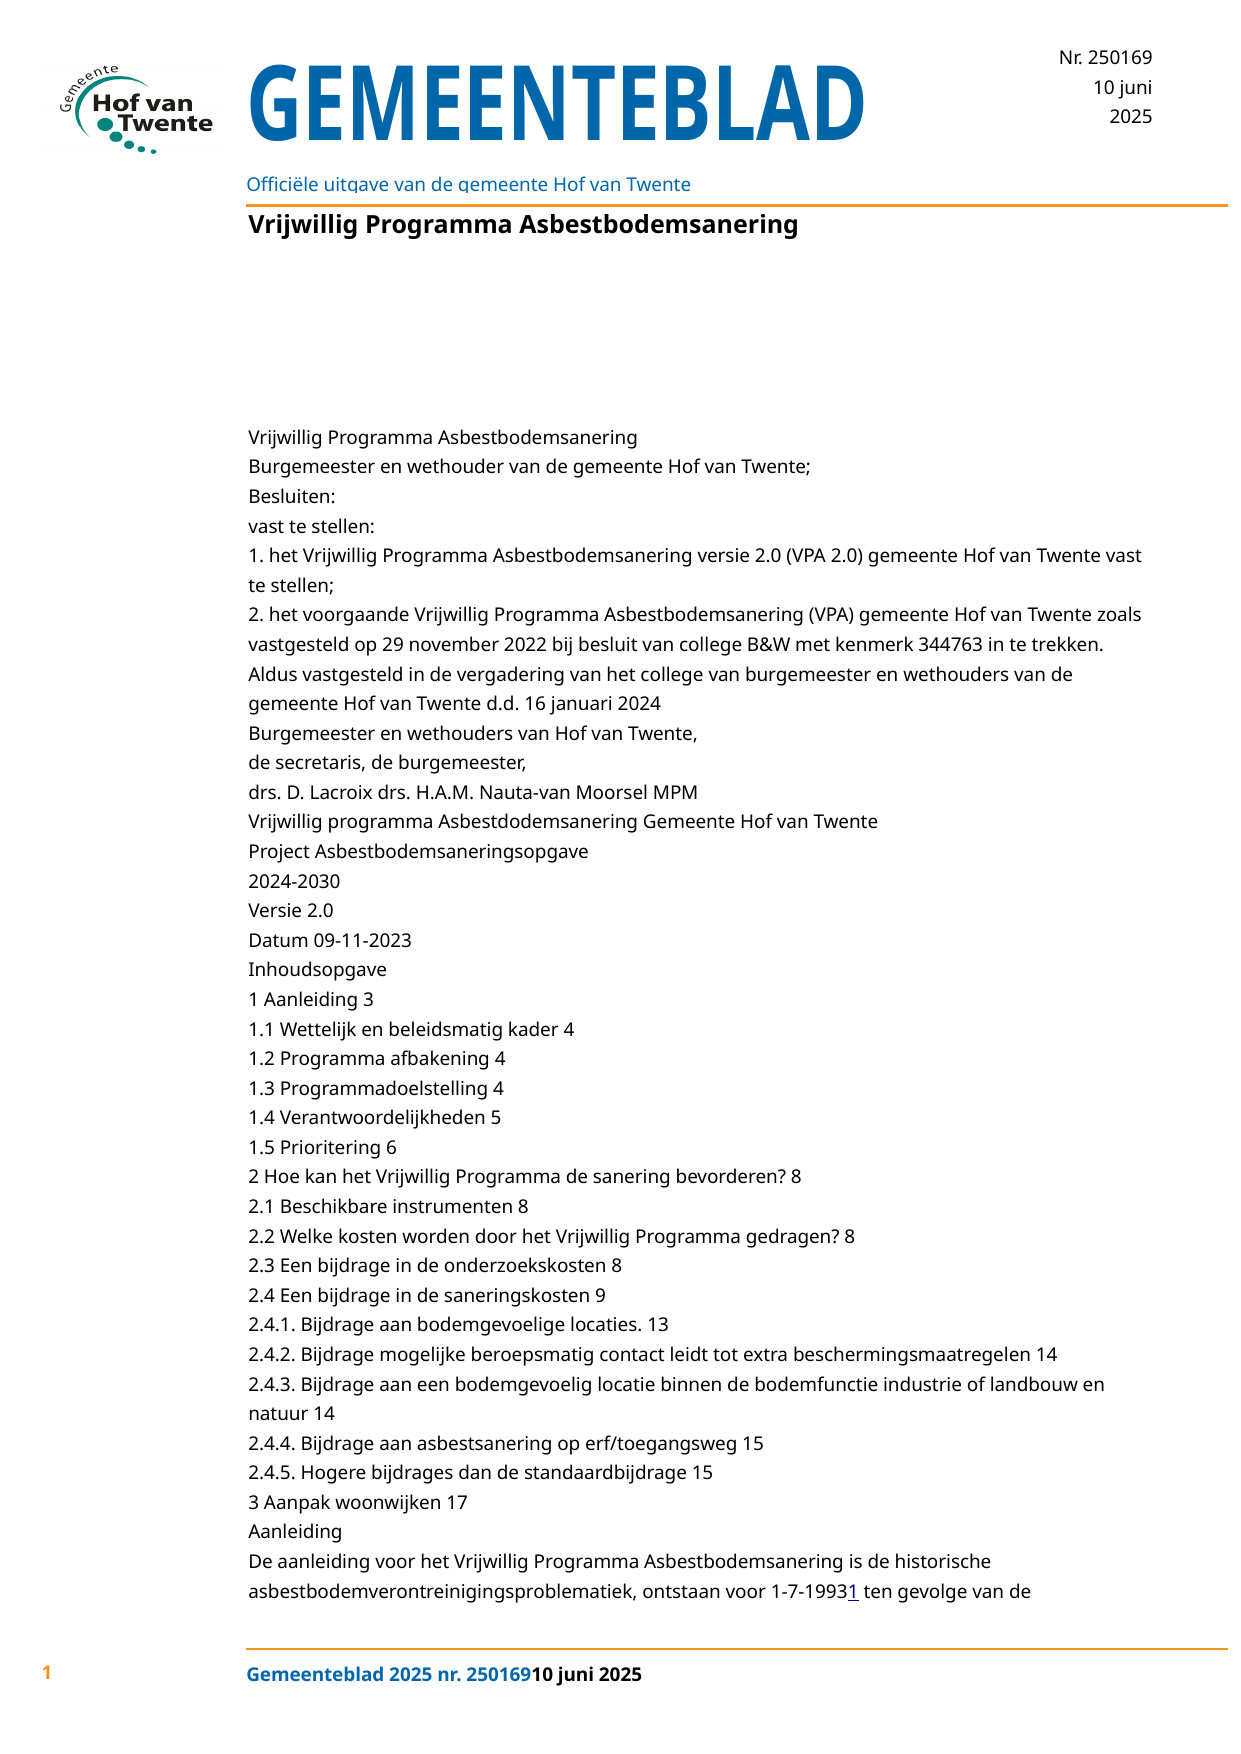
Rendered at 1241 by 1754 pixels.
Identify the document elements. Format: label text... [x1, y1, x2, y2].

text 1. het Vrijwillig Programma Asbestbodemsanering versie 2.0 (VPA 2.0) gemeente Hof van Twente vast te stellen; [248, 542, 1152, 598]
text De aanleiding voor het Vrijwillig Programma Asbestbodemsanering is de historische asbestbodemverontreinigingsproblematiek, ontstaan voor 1-7-19931 ten gevolge van de [248, 1548, 1152, 1604]
text Aanleiding [248, 1519, 1152, 1544]
text 2.4.4. Bijdrage aan asbestsanering op erf/toegangsweg 15 [248, 1430, 1152, 1456]
text Burgemeester en wethouders van Hof van Twente, [248, 720, 1152, 746]
text Burgemeester en wethouder van de gemeente Hof van Twente; [248, 454, 1152, 479]
text Vrijwillig programma Asbestdodemsanering Gemeente Hof van Twente [248, 809, 1152, 834]
text 2.1 Beschikbare instrumenten 8 [248, 1193, 1152, 1219]
text vast te stellen: [248, 513, 1152, 539]
text 2.3 Een bijdrage in de onderzoekskosten 8 [248, 1252, 1152, 1278]
text Vrijwillig Programma Asbestbodemsanering [248, 424, 1152, 450]
text Project Asbestbodemsaneringsopgave [248, 838, 1152, 864]
text 2024-2030 [248, 868, 1152, 894]
text 1.1 Wettelijk en beleidsmatig kader 4 [248, 1016, 1152, 1042]
text Aldus vastgesteld in de vergadering van het college van burgemeester en wethouders van de gemeente Hof van Twente d.d. 16 januari 2024 [248, 661, 1152, 716]
text 1 Aanleiding 3 [248, 986, 1152, 1012]
text Versie 2.0 [248, 897, 1152, 923]
text 1.5 Prioritering 6 [248, 1134, 1152, 1160]
text Datum 09-11-2023 [248, 927, 1152, 953]
text 1.2 Programma afbakening 4 [248, 1045, 1152, 1071]
text drs. D. Lacroix drs. H.A.M. Nauta-van Moorsel MPM [248, 779, 1152, 805]
text Inhoudsopgave [248, 957, 1152, 982]
text Vrijwillig Programma Asbestbodemsanering [248, 207, 1152, 241]
text 2 Hoe kan het Vrijwillig Programma de sanering bevorderen? 8 [248, 1164, 1152, 1189]
text 1.4 Verantwoordelijkheden 5 [248, 1104, 1152, 1130]
text 2. het voorgaande Vrijwillig Programma Asbestbodemsanering (VPA) gemeente Hof van Twente zoals vastgesteld op 29 november 2022 bij besluit van college B&W met kenmerk 344763 in te trekken. [248, 602, 1152, 657]
text 2.4.3. Bijdrage aan een bodemgevoelig locatie binnen de bodemfunctie industrie of landbouw en natuur 14 [248, 1371, 1152, 1426]
text 2.4.2. Bijdrage mogelijke beroepsmatig contact leidt tot extra beschermingsmaatregelen 14 [248, 1341, 1152, 1367]
picture [41, 47, 231, 172]
text 3 Aanpak woonwijken 17 [248, 1489, 1152, 1515]
text 2.2 Welke kosten worden door het Vrijwillig Programma gedragen? 8 [248, 1223, 1152, 1249]
text 2.4 Een bijdrage in de saneringskosten 9 [248, 1282, 1152, 1308]
text de secretaris, de burgemeester, [248, 749, 1152, 775]
text 2.4.5. Hogere bijdrages dan de standaardbijdrage 15 [248, 1459, 1152, 1485]
text 2.4.1. Bijdrage aan bodemgevoelige locaties. 13 [248, 1312, 1152, 1337]
text 1.3 Programmadoelstelling 4 [248, 1075, 1152, 1101]
text Besluiten: [248, 483, 1152, 509]
